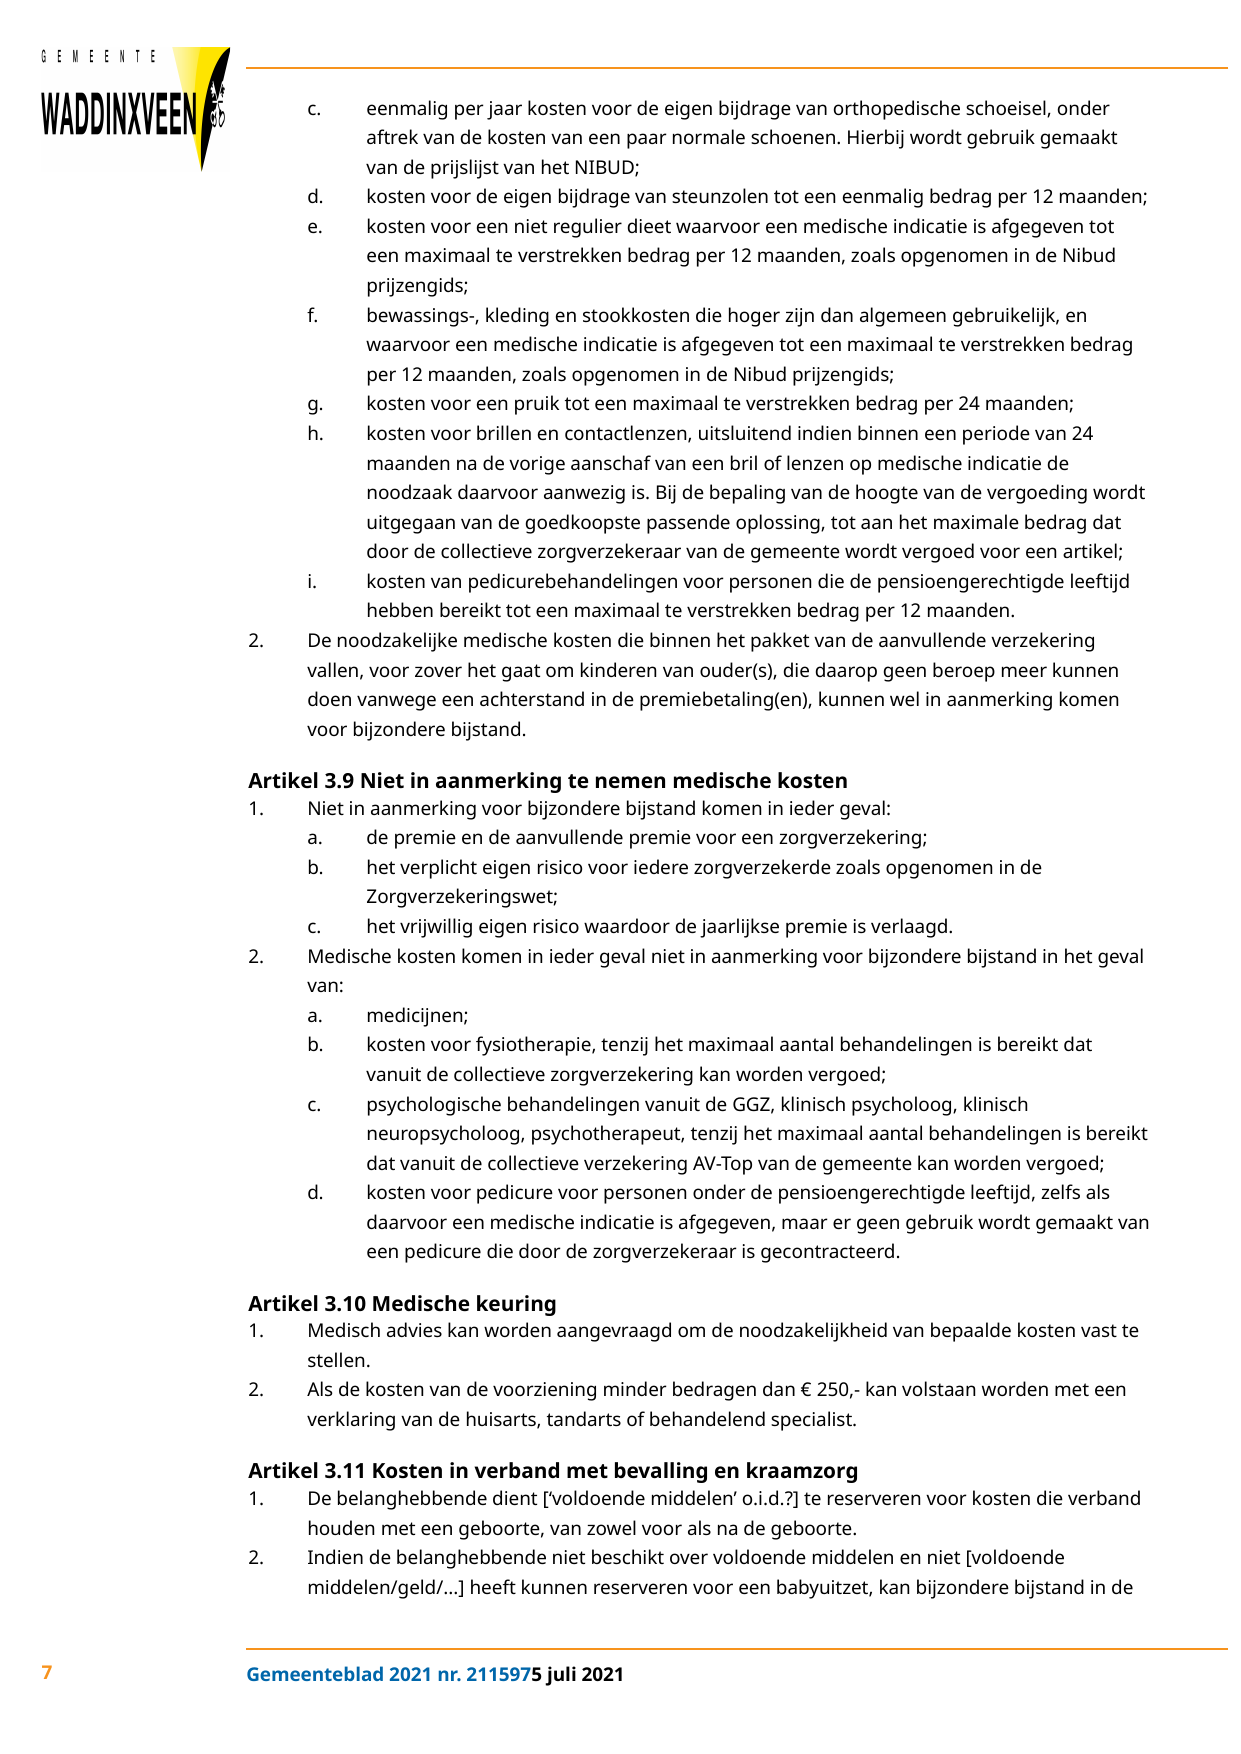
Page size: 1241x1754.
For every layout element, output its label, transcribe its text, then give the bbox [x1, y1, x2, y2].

list De noodzakelijke medische kosten die binnen het pakket van de aanvullende verzekering vallen, voor zover het gaat om kinderen van ouder(s), die daarop geen beroep meer kunnen doen vanwege een achterstand in de premiebetaling(en), kunnen wel in aanmerking komen voor bijzondere bijstand. [248, 627, 1152, 742]
text Artikel 3.10 Medische keuring [248, 1289, 1152, 1317]
list de premie en de aanvullende premie voor een zorgverzekering; [307, 824, 1152, 850]
picture [41, 47, 231, 172]
list De belanghebbende dient [‘voldoende middelen’ o.i.d.?] te reserveren voor kosten die verband houden met een geboorte, van zowel voor als na de geboorte. [248, 1485, 1152, 1540]
list psychologische behandelingen vanuit de GGZ, klinisch psycholoog, klinisch neuropsycholoog, psychotherapeut, tenzij het maximaal aantal behandelingen is bereikt dat vanuit de collectieve verzekering AV-Top van de gemeente kan worden vergoed; [307, 1091, 1152, 1176]
list kosten voor fysiotherapie, tenzij het maximaal aantal behandelingen is bereikt dat vanuit de collectieve zorgverzekering kan worden vergoed; [307, 1032, 1152, 1087]
list medicijnen; [307, 1002, 1152, 1028]
list kosten voor pedicure voor personen onder de pensioengerechtigde leeftijd, zelfs als daarvoor een medische indicatie is afgegeven, maar er geen gebruik wordt gemaakt van een pedicure die door de zorgverzekeraar is gecontracteerd. [307, 1179, 1152, 1264]
list kosten voor brillen en contactlenzen, uitsluitend indien binnen een periode van 24 maanden na de vorige aanschaf van een bril of lenzen op medische indicatie de noodzaak daarvoor aanwezig is. Bij de bepaling van de hoogte van de vergoeding wordt uitgegaan van de goedkoopste passende oplossing, tot aan het maximale bedrag dat door de collectieve zorgverzekeraar van de gemeente wordt vergoed voor een artikel; [307, 420, 1152, 564]
list het vrijwillig eigen risico waardoor de jaarlijkse premie is verlaagd. [307, 913, 1152, 939]
list kosten voor de eigen bijdrage van steunzolen tot een eenmalig bedrag per 12 maanden; [307, 183, 1152, 209]
text Artikel 3.9 Niet in aanmerking te nemen medische kosten [248, 766, 1152, 795]
list Als de kosten van de voorziening minder bedragen dan € 250,- kan volstaan worden met een verklaring van de huisarts, tandarts of behandelend specialist. [248, 1377, 1152, 1432]
list Medisch advies kan worden aangevraagd om de noodzakelijkheid van bepaalde kosten vast te stellen. [248, 1317, 1152, 1373]
list kosten van pedicurebehandelingen voor personen die de pensioengerechtigde leeftijd hebben bereikt tot een maximaal te verstrekken bedrag per 12 maanden. [307, 568, 1152, 623]
list Medische kosten komen in ieder geval niet in aanmerking voor bijzondere bijstand in het geval van: [248, 943, 1152, 998]
list bewassings-, kleding en stookkosten die hoger zijn dan algemeen gebruikelijk, en waarvoor een medische indicatie is afgegeven tot een maximaal te verstrekken bedrag per 12 maanden, zoals opgenomen in de Nibud prijzengids; [307, 302, 1152, 387]
list Niet in aanmerking voor bijzondere bijstand komen in ieder geval: [248, 795, 1152, 821]
text Artikel 3.11 Kosten in verband met bevalling en kraamzorg [248, 1457, 1152, 1485]
list kosten voor een pruik tot een maximaal te verstrekken bedrag per 24 maanden; [307, 391, 1152, 416]
list Indien de belanghebbende niet beschikt over voldoende middelen en niet [voldoende middelen/geld/...] heeft kunnen reserveren voor een babyuitzet, kan bijzondere bijstand in de [248, 1544, 1152, 1599]
list kosten voor een niet regulier dieet waarvoor een medische indicatie is afgegeven tot een maximaal te verstrekken bedrag per 12 maanden, zoals opgenomen in de Nibud prijzengids; [307, 213, 1152, 298]
list het verplicht eigen risico voor iedere zorgverzekerde zoals opgenomen in de Zorgverzekeringswet; [307, 854, 1152, 909]
list eenmalig per jaar kosten voor de eigen bijdrage van orthopedische schoeisel, onder aftrek van de kosten van een paar normale schoenen. Hierbij wordt gebruik gemaakt van de prijslijst van het NIBUD; [307, 95, 1152, 180]
